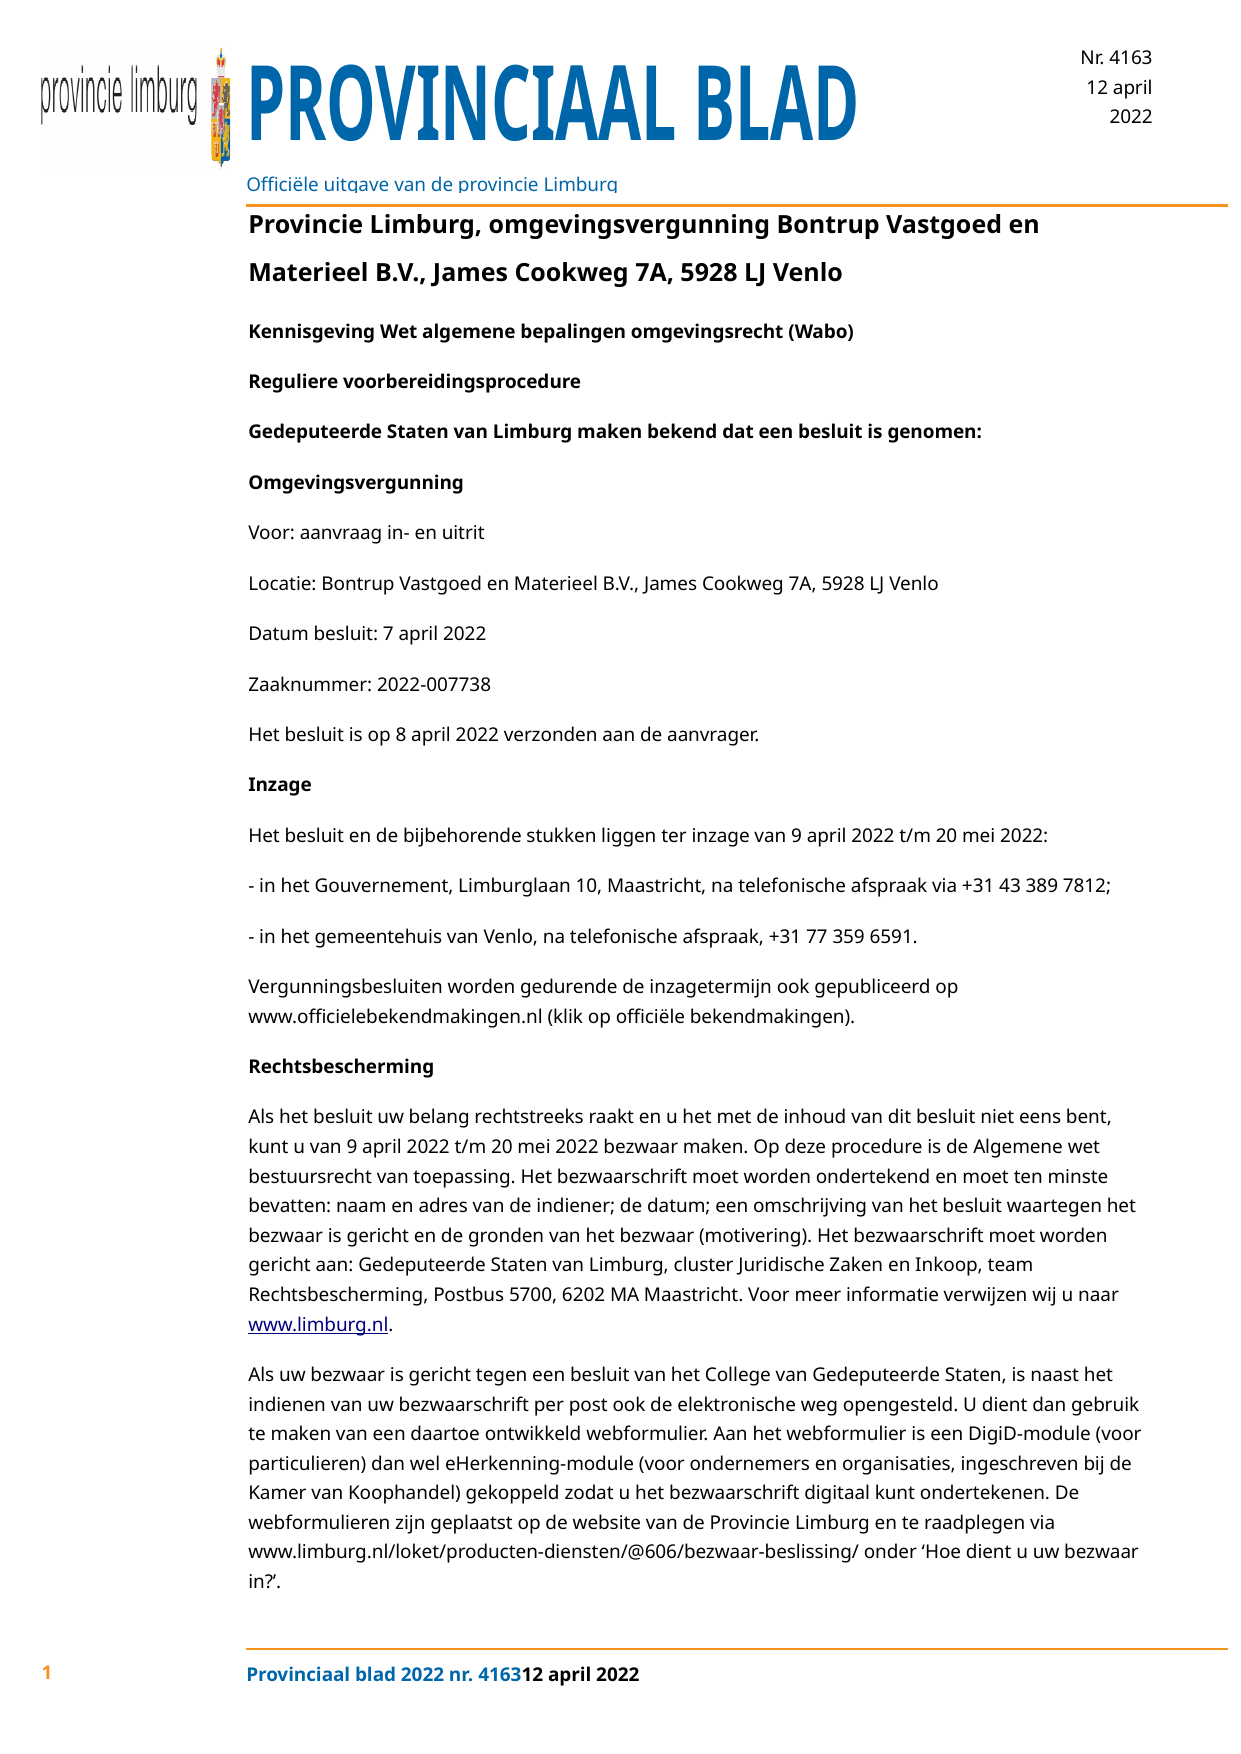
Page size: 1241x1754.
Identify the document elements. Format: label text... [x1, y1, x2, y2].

text Het besluit en de bijbehorende stukken liggen ter inzage van 9 april 2022 t/m 20 mei 2022: [248, 822, 1152, 848]
text Als uw bezwaar is gericht tegen een besluit van het College van Gedeputeerde Staten, is naast het indienen van uw bezwaarschrift per post ook de elektronische weg opengesteld. U dient dan gebruik te maken van een daartoe ontwikkeld webformulier. Aan het webformulier is een DigiD-module (voor particulieren) dan wel eHerkenning-module (voor ondernemers en organisaties, ingeschreven bij de Kamer van Koophandel) gekoppeld zodat u het bezwaarschrift digitaal kunt ondertekenen. De webformulieren zijn geplaatst op de website van de Provincie Limburg en te raadplegen via www.limburg.nl/loket/producten-diensten/@606/bezwaar-beslissing/ onder ‘Hoe dient u uw bezwaar in?’. [248, 1361, 1152, 1594]
text Locatie: Bontrup Vastgoed en Materieel B.V., James Cookweg 7A, 5928 LJ Venlo [248, 570, 1152, 596]
picture [41, 47, 231, 172]
text - in het gemeentehuis van Venlo, na telefonische afspraak, +31 77 359 6591. [248, 923, 1152, 949]
text Provincie Limburg, omgevingsvergunning Bontrup Vastgoed en Materieel B.V., James Cookweg 7A, 5928 LJ Venlo [248, 207, 1152, 288]
text Inzage [248, 772, 1152, 797]
text Datum besluit: 7 april 2022 [248, 620, 1152, 646]
text Gedeputeerde Staten van Limburg maken bekend dat een besluit is genomen: [248, 419, 1152, 444]
text - in het Gouvernement, Limburglaan 10, Maastricht, na telefonische afspraak via +31 43 389 7812; [248, 872, 1152, 898]
text Kennisgeving Wet algemene bepalingen omgevingsrecht (Wabo) [248, 318, 1152, 344]
text Zaaknummer: 2022-007738 [248, 671, 1152, 697]
text Als het besluit uw belang rechtstreeks raakt en u het met de inhoud van dit besluit niet eens bent, kunt u van 9 april 2022 t/m 20 mei 2022 bezwaar maken. Op deze procedure is de Algemene wet bestuursrecht van toepassing. Het bezwaarschrift moet worden ondertekend en moet ten minste bevatten: naam en adres van de indiener; de datum; een omschrijving van het besluit waartegen het bezwaar is gericht en de gronden van het bezwaar (motivering). Het bezwaarschrift moet worden gericht aan: Gedeputeerde Staten van Limburg, cluster Juridische Zaken en Inkoop, team Rechtsbescherming, Postbus 5700, 6202 MA Maastricht. Voor meer informatie verwijzen wij u naar www.limburg.nl. [248, 1104, 1152, 1337]
text Voor: aanvraag in- en uitrit [248, 519, 1152, 545]
text Reguliere voorbereidingsprocedure [248, 368, 1152, 394]
text Rechtsbescherming [248, 1053, 1152, 1079]
text Omgevingsvergunning [248, 469, 1152, 495]
text Vergunningsbesluiten worden gedurende de inzagetermijn ook gepubliceerd op www.officielebekendmakingen.nl (klik op officiële bekendmakingen). [248, 973, 1152, 1029]
text Het besluit is op 8 april 2022 verzonden aan de aanvrager. [248, 721, 1152, 747]
